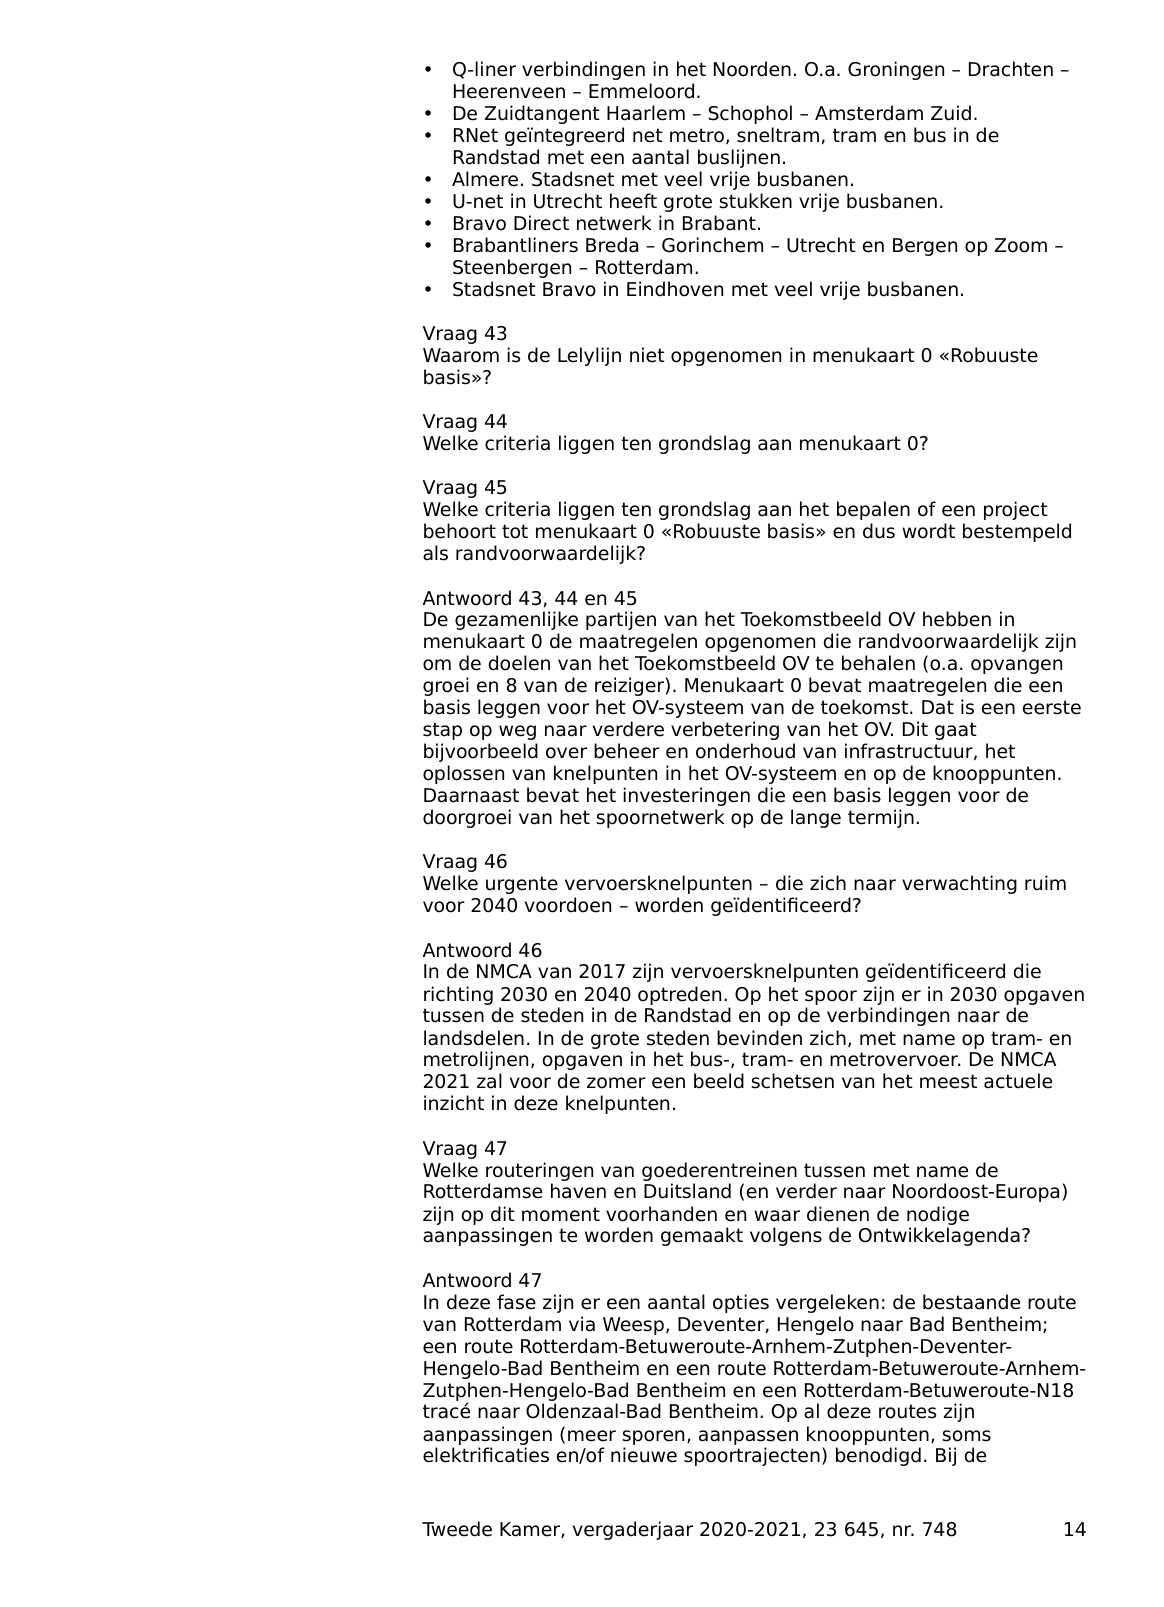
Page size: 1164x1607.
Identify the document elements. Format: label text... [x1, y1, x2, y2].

text Waarom is de Lelylijn niet opgenomen in menukaart 0 «Robuuste basis»? [422, 345, 1087, 389]
text • U-net in Utrecht heeft grote stukken vrije busbanen. [422, 191, 1087, 213]
text • Stadsnet Bravo in Eindhoven met veel vrije busbanen. [422, 279, 1087, 301]
text Welke routeringen van goederentreinen tussen met name de Rotterdamse haven en Duitsland (en verder naar Noordoost-Europa) zijn op dit moment voorhanden en waar dienen de nodige aanpassingen te worden gemaakt volgens de Ontwikkelagenda? [422, 1159, 1087, 1247]
text De gezamenlijke partijen van het Toekomstbeeld OV hebben in menukaart 0 de maatregelen opgenomen die randvoorwaardelijk zijn om de doelen van het Toekomstbeeld OV te behalen (o.a. opvangen groei en 8 van de reiziger). Menukaart 0 bevat maatregelen die een basis leggen voor het OV-systeem van de toekomst. Dat is een eerste stap op weg naar verdere verbetering van het OV. Dit gaat bijvoorbeeld over beheer en onderhoud van infrastructuur, het oplossen van knelpunten in het OV-systeem en op de knooppunten. Daarnaast bevat het investeringen die een basis leggen voor de doorgroei van het spoornetwerk op de lange termijn. [422, 609, 1087, 829]
text Vraag 47 [422, 1137, 1087, 1159]
text Vraag 45 [422, 477, 1087, 499]
text • Almere. Stadsnet met veel vrije busbanen. [422, 169, 1087, 191]
text Vraag 43 [422, 323, 1087, 345]
text Welke urgente vervoersknelpunten – die zich naar verwachting ruim voor 2040 voordoen – worden geïdentificeerd? [422, 873, 1087, 917]
text • RNet geïntegreerd net metro, sneltram, tram en bus in de Randstad met een aantal buslijnen. [422, 125, 1087, 169]
text Antwoord 43, 44 en 45 [422, 587, 1087, 609]
text Vraag 46 [422, 851, 1087, 873]
text Welke criteria liggen ten grondslag aan menukaart 0? [422, 433, 1087, 455]
text • Q-liner verbindingen in het Noorden. O.a. Groningen – Drachten – Heerenveen – Emmeloord. [422, 59, 1087, 103]
text • De Zuidtangent Haarlem – Schophol – Amsterdam Zuid. [422, 103, 1087, 125]
text Welke criteria liggen ten grondslag aan het bepalen of een project behoort tot menukaart 0 «Robuuste basis» en dus wordt bestempeld als randvoorwaardelijk? [422, 499, 1087, 565]
text Vraag 44 [422, 411, 1087, 433]
text Antwoord 46 [422, 939, 1087, 961]
text In deze fase zijn er een aantal opties vergeleken: de bestaande route van Rotterdam via Weesp, Deventer, Hengelo naar Bad Bentheim; een route Rotterdam-Betuweroute-Arnhem-Zutphen-Deventer-Hengelo-Bad Bentheim en een route Rotterdam-Betuweroute-Arnhem-Zutphen-Hengelo-Bad Bentheim en een Rotterdam-Betuweroute-N18 tracé naar Oldenzaal-Bad Bentheim. Op al deze routes zijn aanpassingen (meer sporen, aanpassen knooppunten, soms elektrificaties en/of nieuwe spoortrajecten) benodigd. Bij de [422, 1292, 1087, 1467]
text • Bravo Direct netwerk in Brabant. [422, 213, 1087, 235]
text Antwoord 47 [422, 1269, 1087, 1292]
text • Brabantliners Breda – Gorinchem – Utrecht en Bergen op Zoom – Steenbergen – Rotterdam. [422, 235, 1087, 279]
text In de NMCA van 2017 zijn vervoersknelpunten geïdentificeerd die richting 2030 en 2040 optreden. Op het spoor zijn er in 2030 opgaven tussen de steden in de Randstad en op de verbindingen naar de landsdelen. In de grote steden bevinden zich, met name op tram- en metrolijnen, opgaven in het bus-, tram- en metrovervoer. De NMCA 2021 zal voor de zomer een beeld schetsen van het meest actuele inzicht in deze knelpunten. [422, 961, 1087, 1115]
